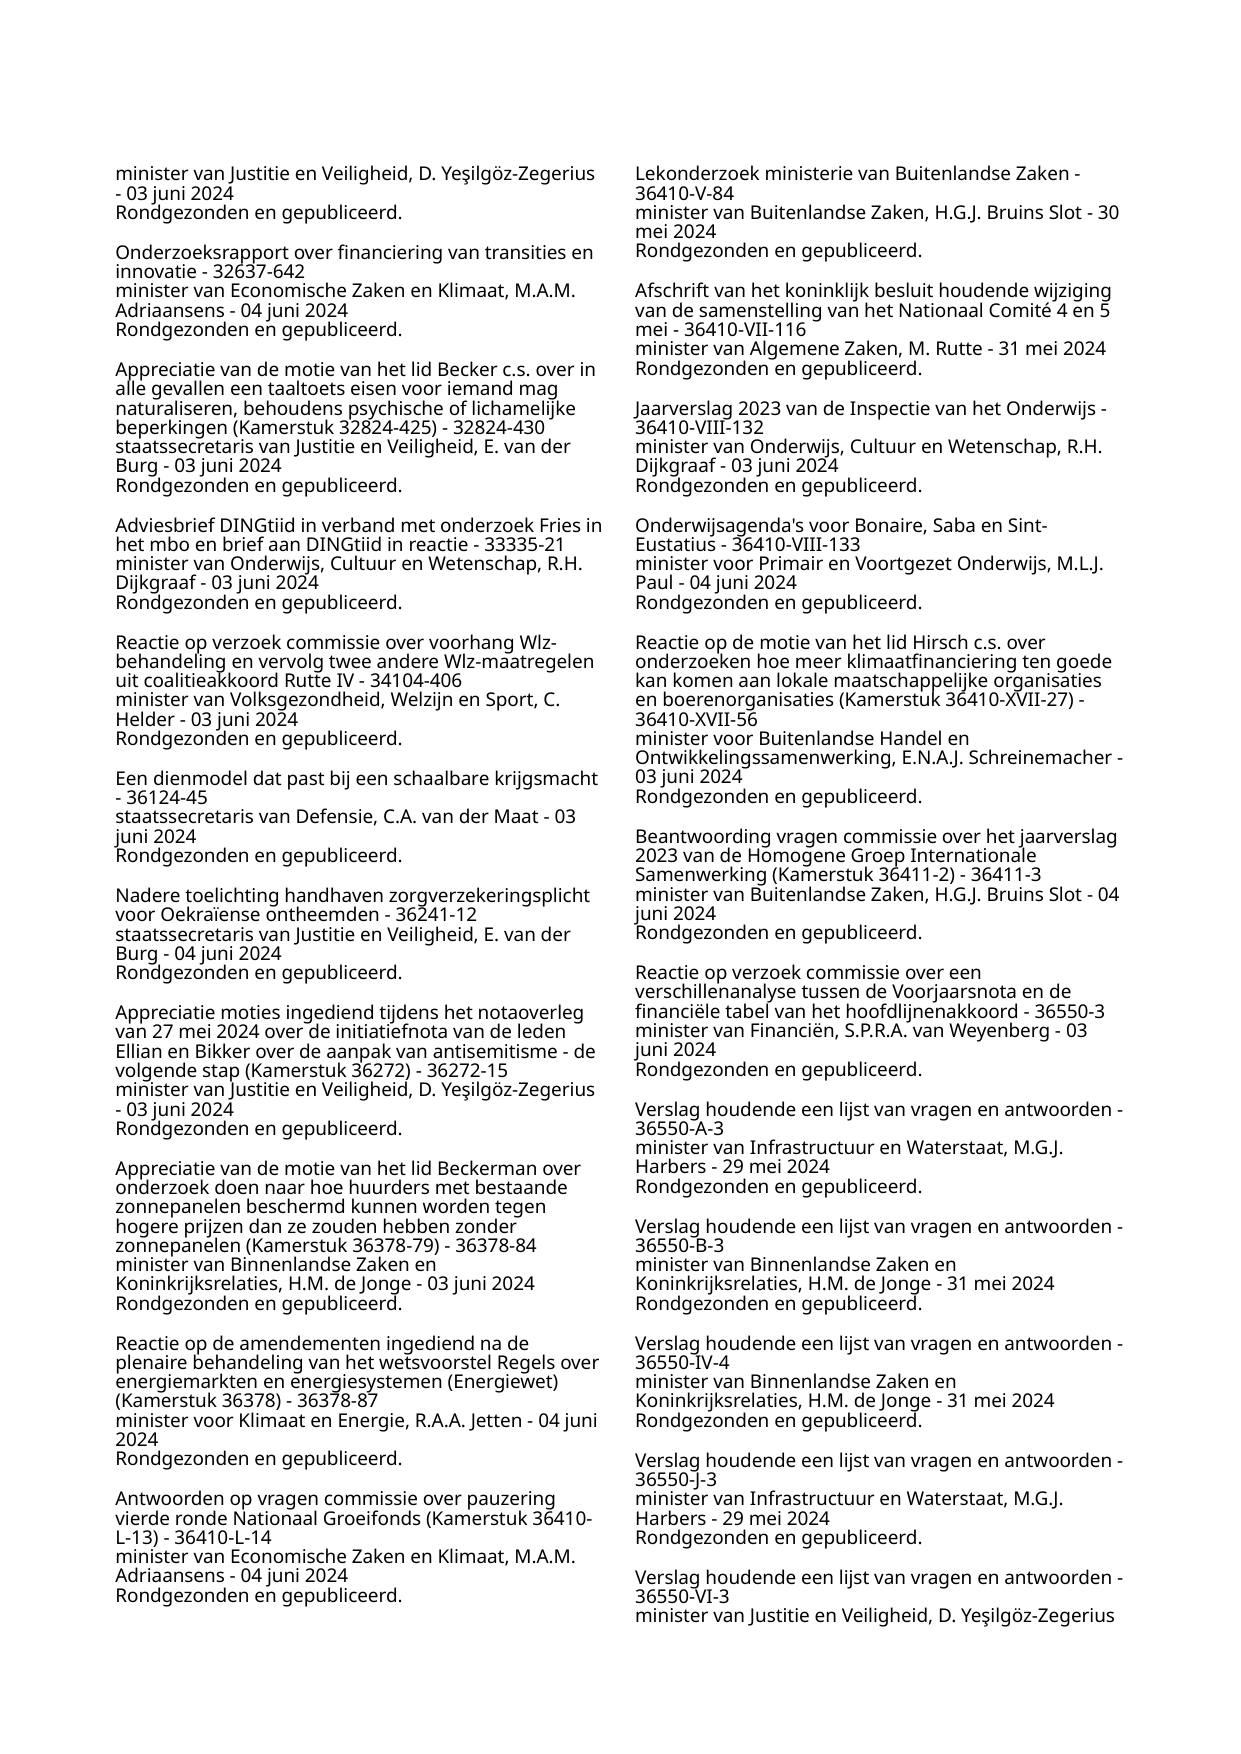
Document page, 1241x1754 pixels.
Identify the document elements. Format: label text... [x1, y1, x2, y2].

text Appreciatie moties ingediend tijdens het notaoverleg van 27 mei 2024 over de initiatiefnota van de leden Ellian en Bikker over de aanpak van antisemitisme - de volgende stap (Kamerstuk 36272) - 36272-15 [115, 1004, 605, 1081]
text Verslag houdende een lijst van vragen en antwoorden - 36550-A-3 [635, 1101, 1125, 1139]
text Rondgezonden en gepubliceerd. [635, 477, 1125, 496]
text Rondgezonden en gepubliceerd. [635, 1061, 1125, 1080]
text minister voor Klimaat en Energie, R.A.A. Jetten - 04 juni 2024 [115, 1412, 605, 1450]
text minister van Buitenlandse Zaken, H.G.J. Bruins Slot - 04 juni 2024 [635, 886, 1125, 924]
text Reactie op verzoek commissie over een verschillenanalyse tussen de Voorjaarsnota en de financiële tabel van het hoofdlijnenakkoord - 36550-3 [635, 964, 1125, 1022]
text minister van Infrastructuur en Waterstaat, M.G.J. Harbers - 29 mei 2024 [635, 1490, 1125, 1529]
text Rondgezonden en gepubliceerd. [635, 1178, 1125, 1197]
text Verslag houdende een lijst van vragen en antwoorden - 36550-IV-4 [635, 1335, 1125, 1373]
text Afschrift van het koninklijk besluit houdende wijziging van de samenstelling van het Nationaal Comité 4 en 5 mei - 36410-VII-116 [635, 282, 1125, 340]
text Rondgezonden en gepubliceerd. [635, 1412, 1125, 1431]
text Beantwoording vragen commissie over het jaarverslag 2023 van de Homogene Groep Internationale Samenwerking (Kamerstuk 36411-2) - 36411-3 [635, 828, 1125, 886]
text Rondgezonden en gepubliceerd. [115, 594, 605, 613]
text minister van Justitie en Veiligheid, D. Yeşilgöz-Zegerius [635, 1607, 1125, 1627]
text Rondgezonden en gepubliceerd. [115, 1120, 605, 1139]
text Rondgezonden en gepubliceerd. [635, 594, 1125, 613]
text Rondgezonden en gepubliceerd. [635, 1529, 1125, 1548]
text Rondgezonden en gepubliceerd. [635, 924, 1125, 943]
text minister van Buitenlandse Zaken, H.G.J. Bruins Slot - 30 mei 2024 [635, 204, 1125, 242]
text minister van Economische Zaken en Klimaat, M.A.M. Adriaansens - 04 juni 2024 [115, 282, 605, 321]
text minister voor Primair en Voortgezet Onderwijs, M.L.J. Paul - 04 juni 2024 [635, 555, 1125, 594]
text minister van Binnenlandse Zaken en Koninkrijksrelaties, H.M. de Jonge - 03 juni 2024 [115, 1256, 605, 1295]
text Reactie op de motie van het lid Hirsch c.s. over onderzoeken hoe meer klimaatfinanciering ten goede kan komen aan lokale maatschappelijke organisaties en boerenorganisaties (Kamerstuk 36410-XVII-27) - 36410-XVII-56 [635, 634, 1125, 730]
text minister van Justitie en Veiligheid, D. Yeşilgöz-Zegerius - 03 juni 2024 [115, 165, 605, 204]
text Rondgezonden en gepubliceerd. [635, 1295, 1125, 1314]
text Lekonderzoek ministerie van Buitenlandse Zaken - 36410-V-84 [635, 165, 1125, 204]
text Rondgezonden en gepubliceerd. [115, 321, 605, 340]
text Rondgezonden en gepubliceerd. [115, 204, 605, 223]
text Reactie op verzoek commissie over voorhang Wlz-behandeling en vervolg twee andere Wlz-maatregelen uit coalitieakkoord Rutte IV - 34104-406 [115, 634, 605, 691]
text staatssecretaris van Justitie en Veiligheid, E. van der Burg - 04 juni 2024 [115, 926, 605, 964]
text Rondgezonden en gepubliceerd. [635, 788, 1125, 807]
text Rondgezonden en gepubliceerd. [115, 1587, 605, 1606]
text Onderwijsagenda's voor Bonaire, Saba en Sint-Eustatius - 36410-VIII-133 [635, 517, 1125, 555]
text Rondgezonden en gepubliceerd. [115, 477, 605, 496]
text minister van Onderwijs, Cultuur en Wetenschap, R.H. Dijkgraaf - 03 juni 2024 [635, 438, 1125, 477]
text minister van Infrastructuur en Waterstaat, M.G.J. Harbers - 29 mei 2024 [635, 1139, 1125, 1178]
text Adviesbrief DINGtiid in verband met onderzoek Fries in het mbo en brief aan DINGtiid in reactie - 33335-21 [115, 517, 605, 555]
text Rondgezonden en gepubliceerd. [115, 1295, 605, 1314]
text Antwoorden op vragen commissie over pauzering vierde ronde Nationaal Groeifonds (Kamerstuk 36410-L-13) - 36410-L-14 [115, 1490, 605, 1548]
text Een dienmodel dat past bij een schaalbare krijgsmacht - 36124-45 [115, 770, 605, 808]
text Rondgezonden en gepubliceerd. [115, 847, 605, 866]
text Reactie op de amendementen ingediend na de plenaire behandeling van het wetsvoorstel Regels over energiemarkten en energiesystemen (Energiewet) (Kamerstuk 36378) - 36378-87 [115, 1335, 605, 1412]
text Verslag houdende een lijst van vragen en antwoorden - 36550-B-3 [635, 1218, 1125, 1256]
text minister van Volksgezondheid, Welzijn en Sport, C. Helder - 03 juni 2024 [115, 691, 605, 730]
text Appreciatie van de motie van het lid Becker c.s. over in alle gevallen een taaltoets eisen voor iemand mag naturaliseren, behoudens psychische of lichamelijke beperkingen (Kamerstuk 32824-425) - 32824-430 [115, 361, 605, 438]
text Verslag houdende een lijst van vragen en antwoorden - 36550-J-3 [635, 1452, 1125, 1490]
text Rondgezonden en gepubliceerd. [115, 964, 605, 983]
text Rondgezonden en gepubliceerd. [115, 730, 605, 749]
text minister van Onderwijs, Cultuur en Wetenschap, R.H. Dijkgraaf - 03 juni 2024 [115, 555, 605, 594]
text minister van Financiën, S.P.R.A. van Weyenberg - 03 juni 2024 [635, 1022, 1125, 1061]
text staatssecretaris van Defensie, C.A. van der Maat - 03 juni 2024 [115, 808, 605, 847]
text minister van Justitie en Veiligheid, D. Yeşilgöz-Zegerius - 03 juni 2024 [115, 1081, 605, 1120]
text Rondgezonden en gepubliceerd. [635, 359, 1125, 379]
text Jaarverslag 2023 van de Inspectie van het Onderwijs - 36410-VIII-132 [635, 399, 1125, 438]
text Nadere toelichting handhaven zorgverzekeringsplicht voor Oekraïense ontheemden - 36241-12 [115, 887, 605, 926]
text Appreciatie van de motie van het lid Beckerman over onderzoek doen naar hoe huurders met bestaande zonnepanelen beschermd kunnen worden tegen hogere prijzen dan ze zouden hebben zonder zonnepanelen (Kamerstuk 36378-79) - 36378-84 [115, 1160, 605, 1256]
text minister voor Buitenlandse Handel en Ontwikkelingssamenwerking, E.N.A.J. Schreinemacher - 03 juni 2024 [635, 730, 1125, 788]
text minister van Economische Zaken en Klimaat, M.A.M. Adriaansens - 04 juni 2024 [115, 1548, 605, 1587]
text minister van Algemene Zaken, M. Rutte - 31 mei 2024 [635, 340, 1125, 359]
text Onderzoeksrapport over financiering van transities en innovatie - 32637-642 [115, 244, 605, 282]
text Rondgezonden en gepubliceerd. [115, 1450, 605, 1469]
text Rondgezonden en gepubliceerd. [635, 242, 1125, 262]
text minister van Binnenlandse Zaken en Koninkrijksrelaties, H.M. de Jonge - 31 mei 2024 [635, 1373, 1125, 1412]
text staatssecretaris van Justitie en Veiligheid, E. van der Burg - 03 juni 2024 [115, 438, 605, 477]
text minister van Binnenlandse Zaken en Koninkrijksrelaties, H.M. de Jonge - 31 mei 2024 [635, 1256, 1125, 1295]
text Verslag houdende een lijst van vragen en antwoorden - 36550-VI-3 [635, 1569, 1125, 1607]
